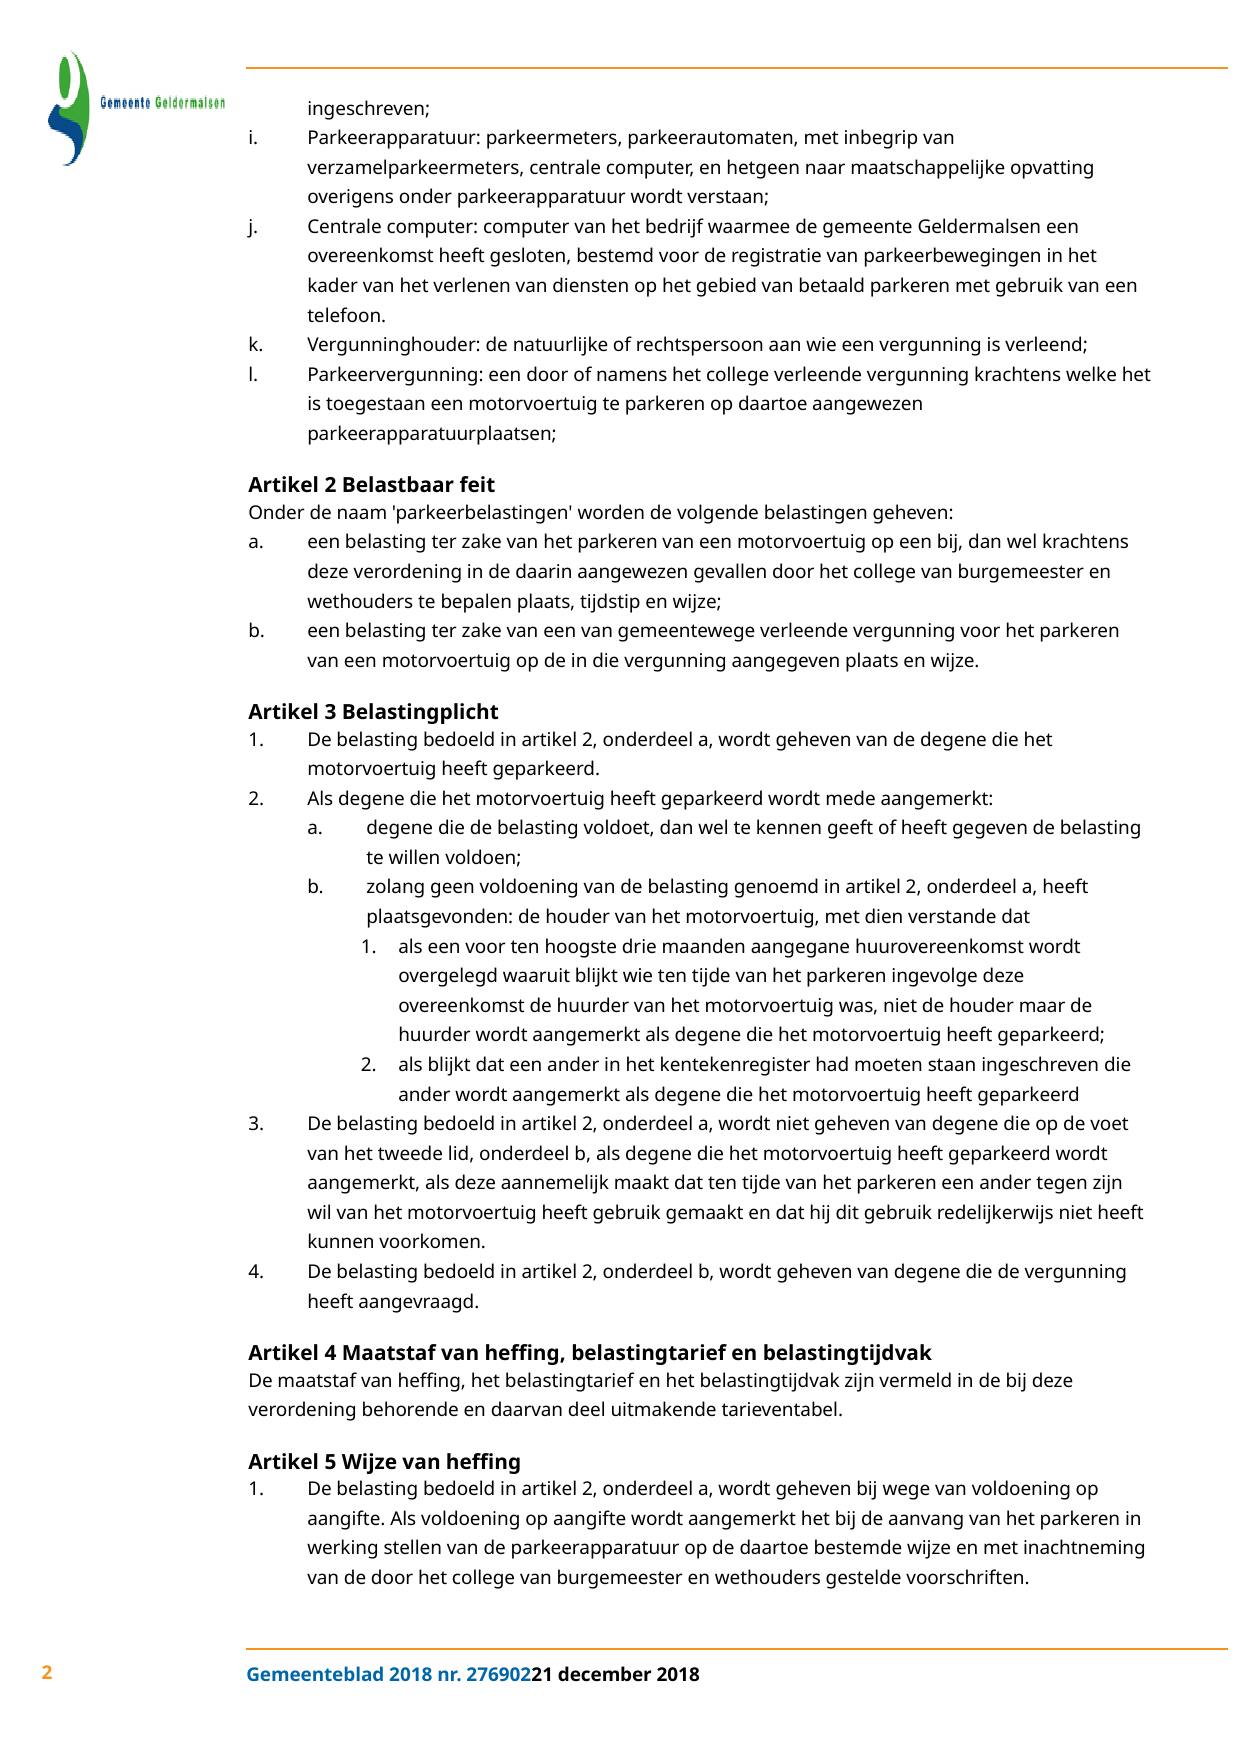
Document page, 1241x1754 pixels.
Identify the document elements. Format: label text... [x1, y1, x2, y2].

list De belasting bedoeld in artikel 2, onderdeel a, wordt niet geheven van degene die op de voet van het tweede lid, onderdeel b, als degene die het motorvoertuig heeft geparkeerd wordt aangemerkt, als deze aannemelijk maakt dat ten tijde van het parkeren een ander tegen zijn wil van het motorvoertuig heeft gebruik gemaakt en dat hij dit gebruik redelijkerwijs niet heeft kunnen voorkomen. [248, 1110, 1152, 1254]
text Artikel 3 Belastingplicht [248, 697, 1152, 726]
list zolang geen voldoening van de belasting genoemd in artikel 2, onderdeel a, heeft plaatsgevonden: de houder van het motorvoertuig, met dien verstande dat [307, 874, 1152, 929]
text De maatstaf van heffing, het belastingtarief en het belastingtijdvak zijn vermeld in de bij deze verordening behorende en daarvan deel uitmakende tarieventabel. [248, 1367, 1152, 1422]
text Artikel 4 Maatstaf van heffing, belastingtarief en belastingtijdvak [248, 1338, 1152, 1367]
list De belasting bedoeld in artikel 2, onderdeel a, wordt geheven bij wege van voldoening op aangifte. Als voldoening op aangifte wordt aangemerkt het bij de aanvang van het parkeren in werking stellen van de parkeerapparatuur op de daartoe bestemde wijze en met inachtneming van de door het college van burgemeester en wethouders gestelde voorschriften. [248, 1475, 1152, 1590]
picture [41, 47, 231, 172]
list De belasting bedoeld in artikel 2, onderdeel b, wordt geheven van degene die de vergunning heeft aangevraagd. [248, 1258, 1152, 1314]
list als een voor ten hoogste drie maanden aangegane huurovereenkomst wordt overgelegd waaruit blijkt wie ten tijde van het parkeren ingevolge deze overeenkomst de huurder van het motorvoertuig was, niet de houder maar de huurder wordt aangemerkt als degene die het motorvoertuig heeft geparkeerd; [361, 933, 1152, 1047]
list Parkeerapparatuur: parkeermeters, parkeerautomaten, met inbegrip van verzamelparkeermeters, centrale computer, en hetgeen naar maatschappelijke opvatting overigens onder parkeerapparatuur wordt verstaan; [248, 124, 1152, 209]
text Artikel 5 Wijze van heffing [248, 1447, 1152, 1475]
text Onder de naam 'parkeerbelastingen' worden de volgende belastingen geheven: [248, 499, 1152, 525]
text Artikel 2 Belastbaar feit [248, 471, 1152, 499]
list Centrale computer: computer van het bedrijf waarmee de gemeente Geldermalsen een overeenkomst heeft gesloten, bestemd voor de registratie van parkeerbewegingen in het kader van het verlenen van diensten op het gebied van betaald parkeren met gebruik van een telefoon. [248, 213, 1152, 328]
list een belasting ter zake van het parkeren van een motorvoertuig op een bij, dan wel krachtens deze verordening in de daarin aangewezen gevallen door het college van burgemeester en wethouders te bepalen plaats, tijdstip en wijze; [248, 529, 1152, 613]
list als blijkt dat een ander in het kentekenregister had moeten staan ingeschreven die ander wordt aangemerkt als degene die het motorvoertuig heeft geparkeerd [361, 1051, 1152, 1107]
list Als degene die het motorvoertuig heeft geparkeerd wordt mede aangemerkt: [248, 785, 1152, 811]
list degene die de belasting voldoet, dan wel te kennen geeft of heeft gegeven de belasting te willen voldoen; [307, 814, 1152, 870]
list een belasting ter zake van een van gemeentewege verleende vergunning voor het parkeren van een motorvoertuig op de in die vergunning aangegeven plaats en wijze. [248, 617, 1152, 673]
list ingeschreven; [248, 95, 1152, 121]
list Vergunninghouder: de natuurlijke of rechtspersoon aan wie een vergunning is verleend; [248, 331, 1152, 357]
list De belasting bedoeld in artikel 2, onderdeel a, wordt geheven van de degene die het motorvoertuig heeft geparkeerd. [248, 726, 1152, 781]
list Parkeervergunning: een door of namens het college verleende vergunning krachtens welke het is toegestaan een motorvoertuig te parkeren op daartoe aangewezen parkeerapparatuurplaatsen; [248, 361, 1152, 446]
